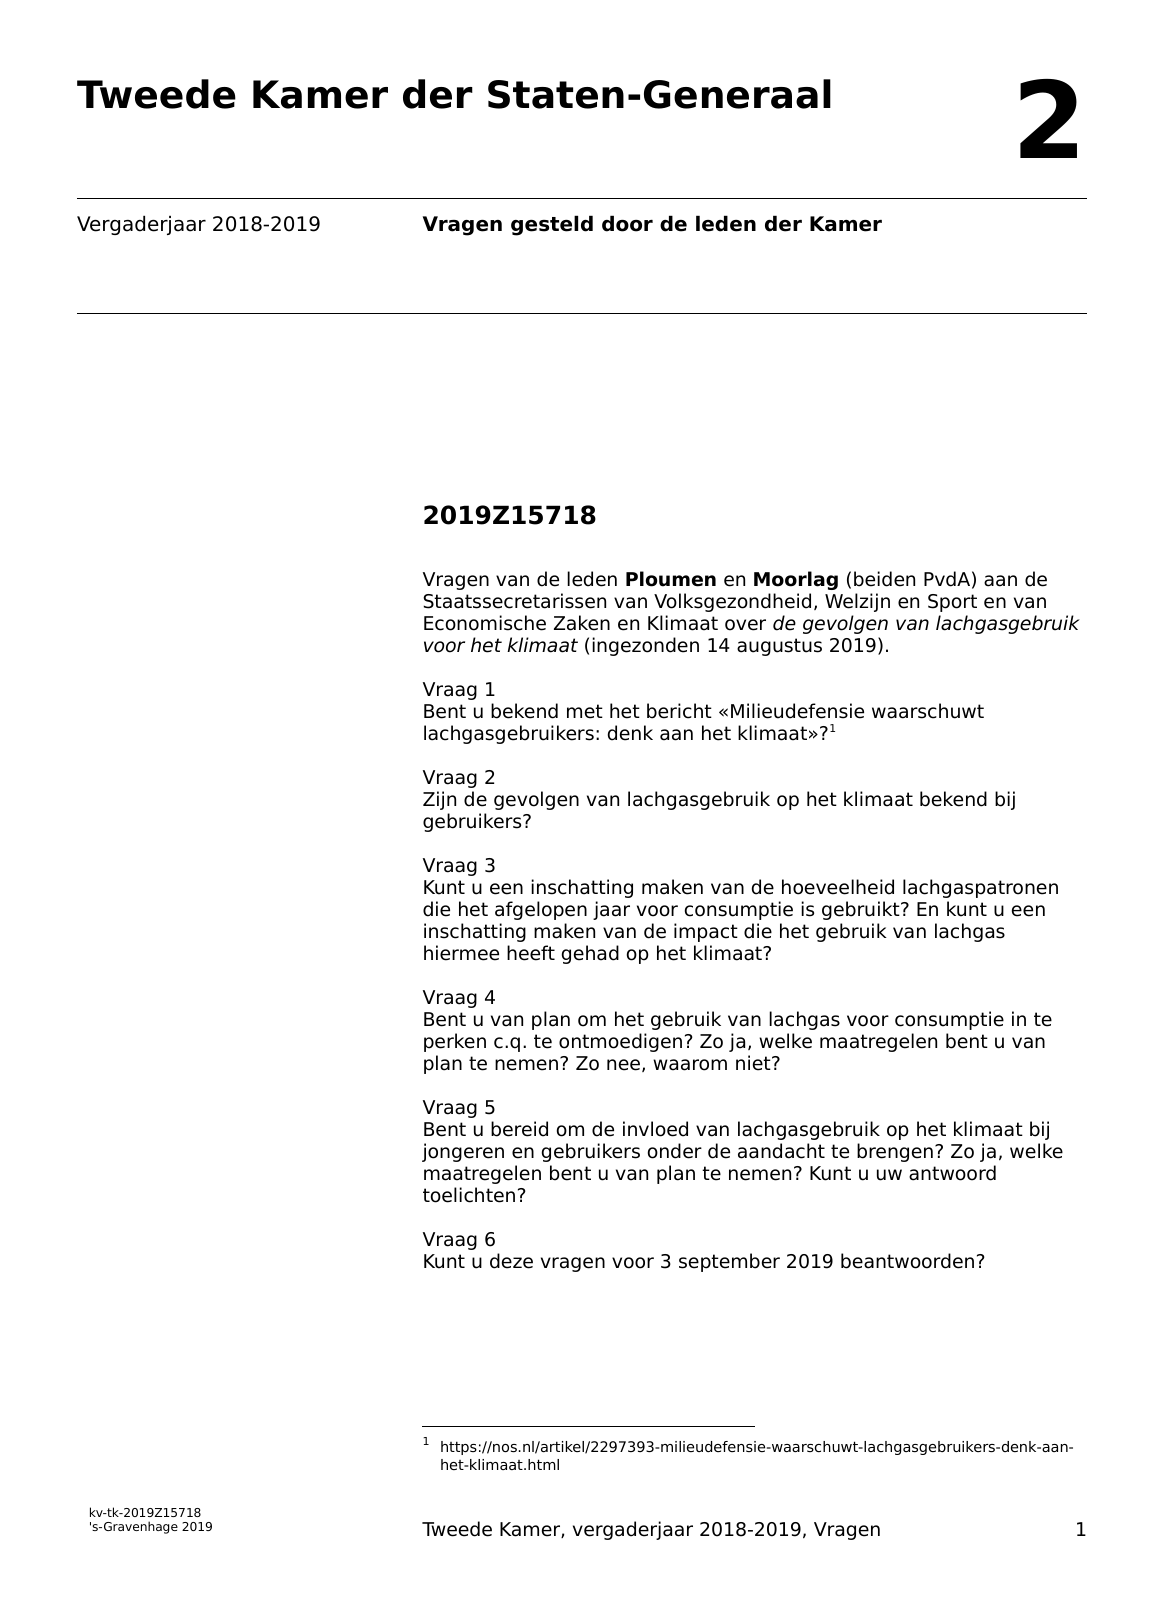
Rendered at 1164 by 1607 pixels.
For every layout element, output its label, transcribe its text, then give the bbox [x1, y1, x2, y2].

table_header 2 [886, 59, 1087, 198]
text https://nos.nl/artikel/2297393-milieudefensie-waarschuwt-lachgasgebruikers-denk-aan-het-klimaat.html [422, 1435, 1087, 1474]
text Vraag 4 [422, 987, 1087, 1009]
text Bent u bereid om de invloed van lachgasgebruik op het klimaat bij jongeren en gebruikers onder de aandacht te brengen? Zo ja, welke maatregelen bent u van plan te nemen? Kunt u uw antwoord toelichten? [422, 1119, 1087, 1207]
text 2019Z15718 [422, 501, 1087, 531]
text 's-Gravenhage 2019 [88, 1520, 323, 1534]
text Zijn de gevolgen van lachgasgebruik op het klimaat bekend bij gebruikers? [422, 789, 1087, 833]
table_header Tweede Kamer der Staten-Generaal [77, 59, 886, 198]
text Vraag 6 [422, 1229, 1087, 1251]
table_cell Vragen gesteld door de leden der Kamer [422, 199, 1087, 313]
text Bent u van plan om het gebruik van lachgas voor consumptie in te perken c.q. te ontmoedigen? Zo ja, welke maatregelen bent u van plan te nemen? Zo nee, waarom niet? [422, 1009, 1087, 1075]
text Vraag 5 [422, 1097, 1087, 1119]
text Vraag 1 [422, 679, 1087, 701]
text Kunt u deze vragen voor 3 september 2019 beantwoorden? [422, 1251, 1087, 1273]
text Vraag 2 [422, 767, 1087, 789]
text Bent u bekend met het bericht «Milieudefensie waarschuwt lachgasgebruikers: denk aan het klimaat»? [422, 701, 1087, 745]
text Kunt u een inschatting maken van de hoeveelheid lachgaspatronen die het afgelopen jaar voor consumptie is gebruikt? En kunt u een inschatting maken van de impact die het gebruik van lachgas hiermee heeft gehad op het klimaat? [422, 877, 1087, 965]
text kv-tk-2019Z15718 [88, 1506, 323, 1520]
text Vraag 3 [422, 855, 1087, 877]
table_cell Vergaderjaar 2018-2019 [77, 199, 422, 313]
text Vragen van de leden Ploumen en Moorlag (beiden PvdA) aan de Staatssecretarissen van Volksgezondheid, Welzijn en Sport en van Economische Zaken en Klimaat over de gevolgen van lachgasgebruik voor het klimaat (ingezonden 14 augustus 2019). [422, 569, 1087, 657]
